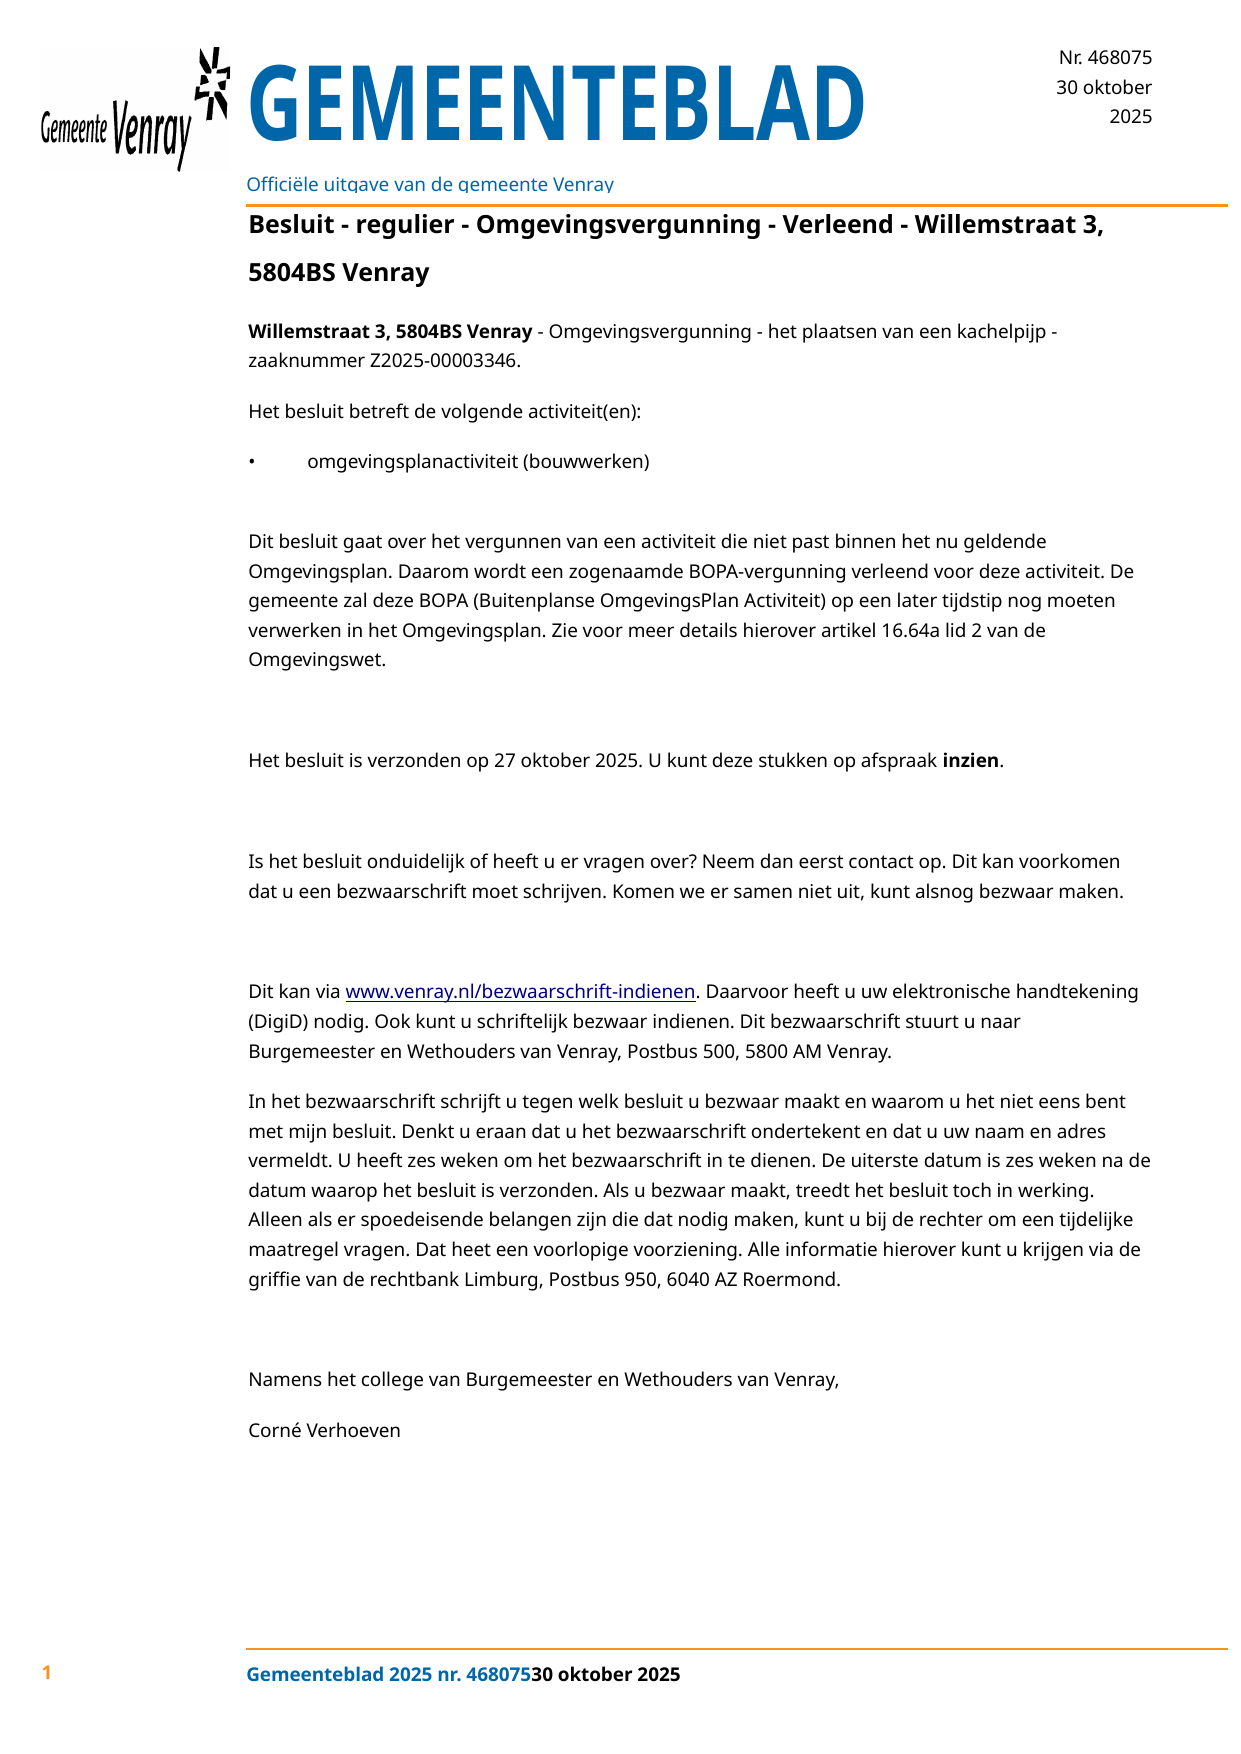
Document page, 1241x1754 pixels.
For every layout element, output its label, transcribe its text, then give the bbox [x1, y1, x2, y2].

text Dit besluit gaat over het vergunnen van een activiteit die niet past binnen het nu geldende Omgevingsplan. Daarom wordt een zogenaamde BOPA-vergunning verleend voor deze activiteit. De gemeente zal deze BOPA (Buitenplanse OmgevingsPlan Activiteit) op een later tijdstip nog moeten verwerken in het Omgevingsplan. Zie voor meer details hierover artikel 16.64a lid 2 van de Omgevingswet. [248, 528, 1152, 672]
list omgevingsplanactiviteit (bouwwerken) [248, 448, 1152, 474]
text Het besluit betreft de volgende activiteit(en): [248, 398, 1152, 424]
text Namens het college van Burgemeester en Wethouders van Venray, [248, 1367, 1152, 1392]
text Het besluit is verzonden op 27 oktober 2025. U kunt deze stukken op afspraak inzien. [248, 747, 1152, 773]
text Corné Verhoeven [248, 1417, 1152, 1443]
text In het bezwaarschrift schrijft u tegen welk besluit u bezwaar maakt en waarom u het niet eens bent met mijn besluit. Denkt u eraan dat u het bezwaarschrift ondertekent en dat u uw naam en adres vermeldt. U heeft zes weken om het bezwaarschrift in te dienen. De uiterste datum is zes weken na de datum waarop het besluit is verzonden. Als u bezwaar maakt, treedt het besluit toch in werking. Alleen als er spoedeisende belangen zijn die dat nodig maken, kunt u bij de rechter om een tijdelijke maatregel vragen. Dat heet een voorlopige voorziening. Alle informatie hierover kunt u krijgen via de griffie van de rechtbank Limburg, Postbus 950, 6040 AZ Roermond. [248, 1088, 1152, 1292]
text Dit kan via www.venray.nl/bezwaarschrift-indienen. Daarvoor heeft u uw elektronische handtekening (DigiD) nodig. Ook kunt u schriftelijk bezwaar indienen. Dit bezwaarschrift stuurt u naar Burgemeester en Wethouders van Venray, Postbus 500, 5800 AM Venray. [248, 979, 1152, 1064]
picture [41, 47, 231, 172]
text Besluit - regulier - Omgevingsvergunning - Verleend - Willemstraat 3, 5804BS Venray [248, 207, 1152, 288]
text Is het besluit onduidelijk of heeft u er vragen over? Neem dan eerst contact op. Dit kan voorkomen dat u een bezwaarschrift moet schrijven. Komen we er samen niet uit, kunt alsnog bezwaar maken. [248, 848, 1152, 904]
text Willemstraat 3, 5804BS Venray - Omgevingsvergunning - het plaatsen van een kachelpijp - zaaknummer Z2025-00003346. [248, 318, 1152, 373]
